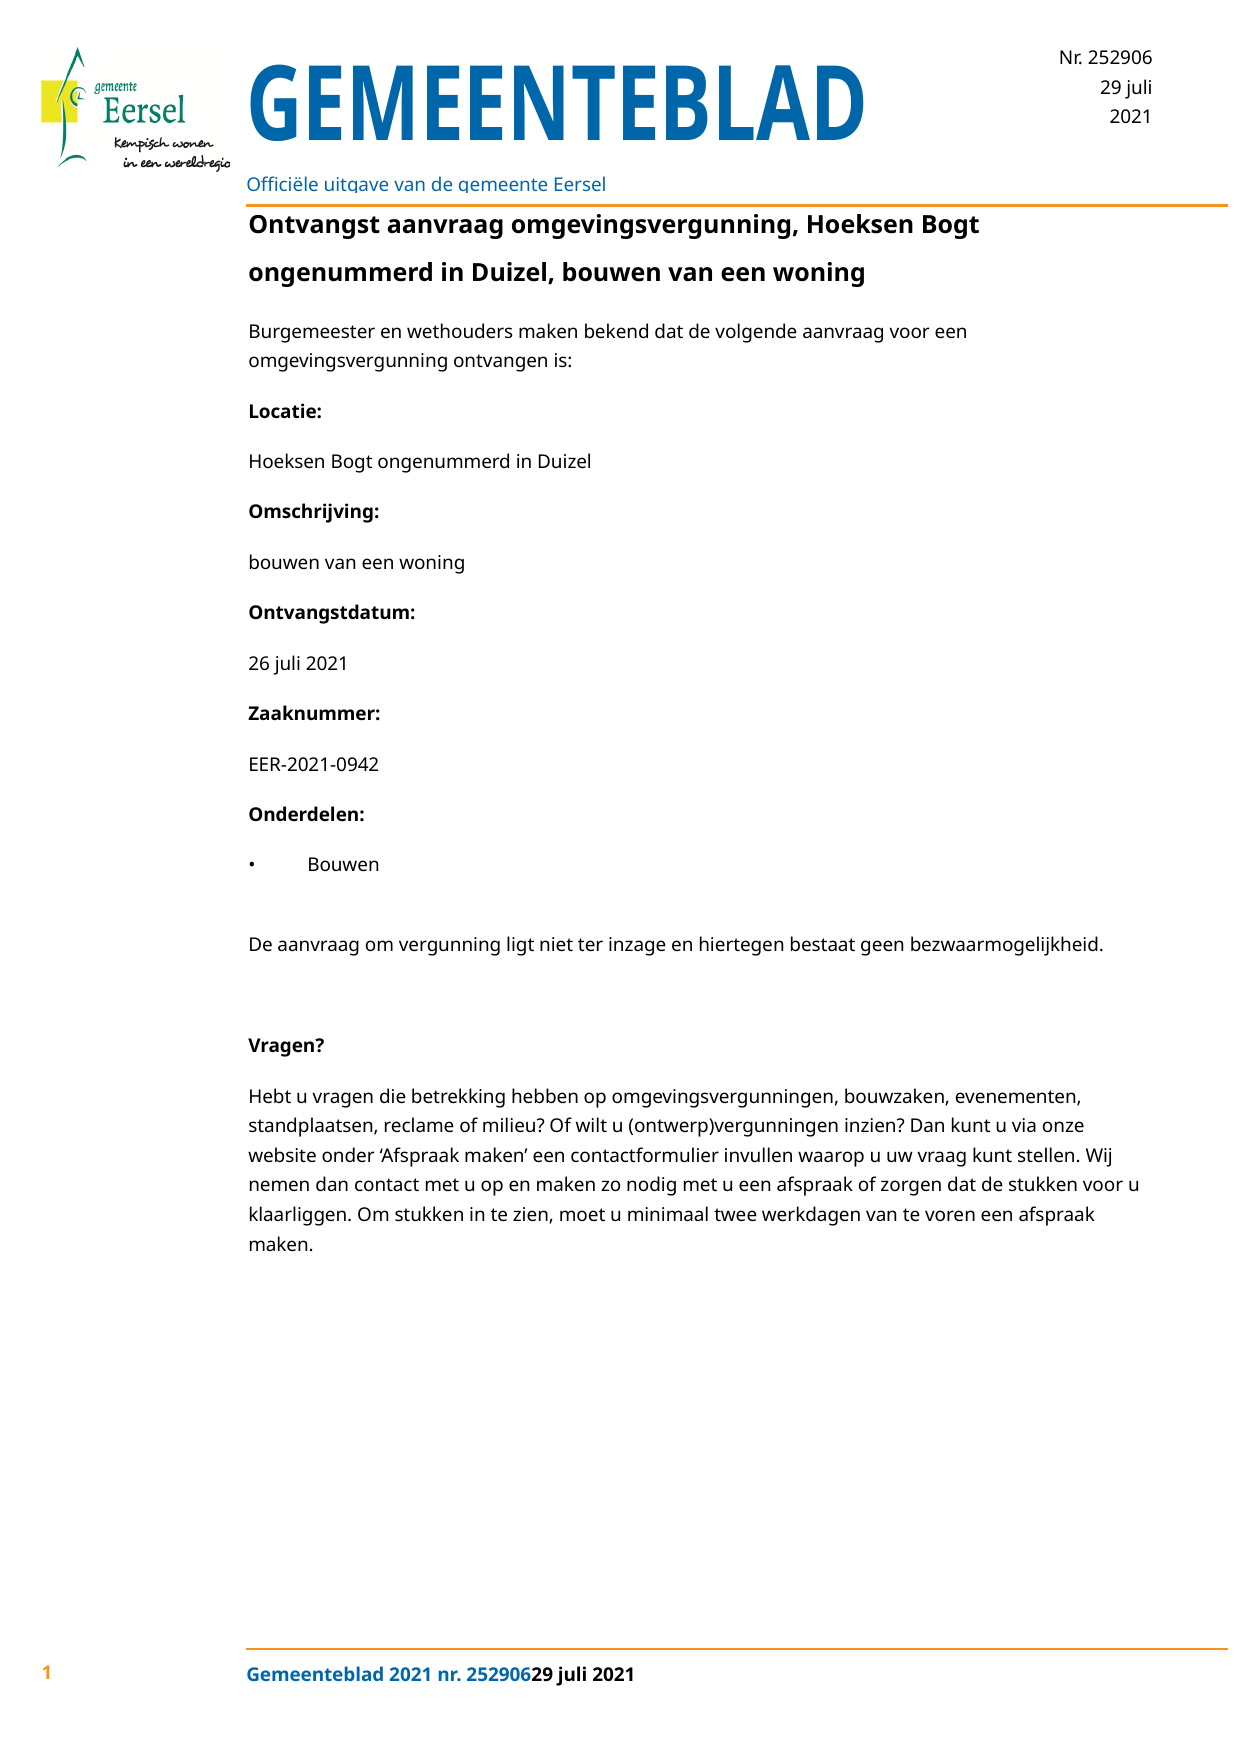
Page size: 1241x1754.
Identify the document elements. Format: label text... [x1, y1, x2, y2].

text Ontvangst aanvraag omgevingsvergunning, Hoeksen Bogt ongenummerd in Duizel, bouwen van een woning [248, 207, 1152, 288]
list Bouwen [248, 852, 1152, 877]
text EER-2021-0942 [248, 751, 1152, 777]
text Vragen? [248, 1032, 1152, 1058]
text Hebt u vragen die betrekking hebben op omgevingsvergunningen, bouwzaken, evenementen, standplaatsen, reclame of milieu? Of wilt u (ontwerp)vergunningen inzien? Dan kunt u via onze website onder ‘Afspraak maken’ een contactformulier invullen waarop u uw vraag kunt stellen. Wij nemen dan contact met u op en maken zo nodig met u een afspraak of zorgen dat de stukken voor u klaarliggen. Om stukken in te zien, moet u minimaal twee werkdagen van te voren een afspraak maken. [248, 1083, 1152, 1257]
picture [41, 47, 231, 172]
text Onderdelen: [248, 801, 1152, 827]
text Zaaknummer: [248, 700, 1152, 726]
text Ontvangstdatum: [248, 599, 1152, 625]
text De aanvraag om vergunning ligt niet ter inzage en hiertegen bestaat geen bezwaarmogelijkheid. [248, 932, 1152, 957]
text 26 juli 2021 [248, 650, 1152, 676]
text Locatie: [248, 398, 1152, 424]
text bouwen van een woning [248, 549, 1152, 575]
text Omschrijving: [248, 499, 1152, 524]
text Burgemeester en wethouders maken bekend dat de volgende aanvraag voor een omgevingsvergunning ontvangen is: [248, 318, 1152, 373]
text Hoeksen Bogt ongenummerd in Duizel [248, 448, 1152, 474]
